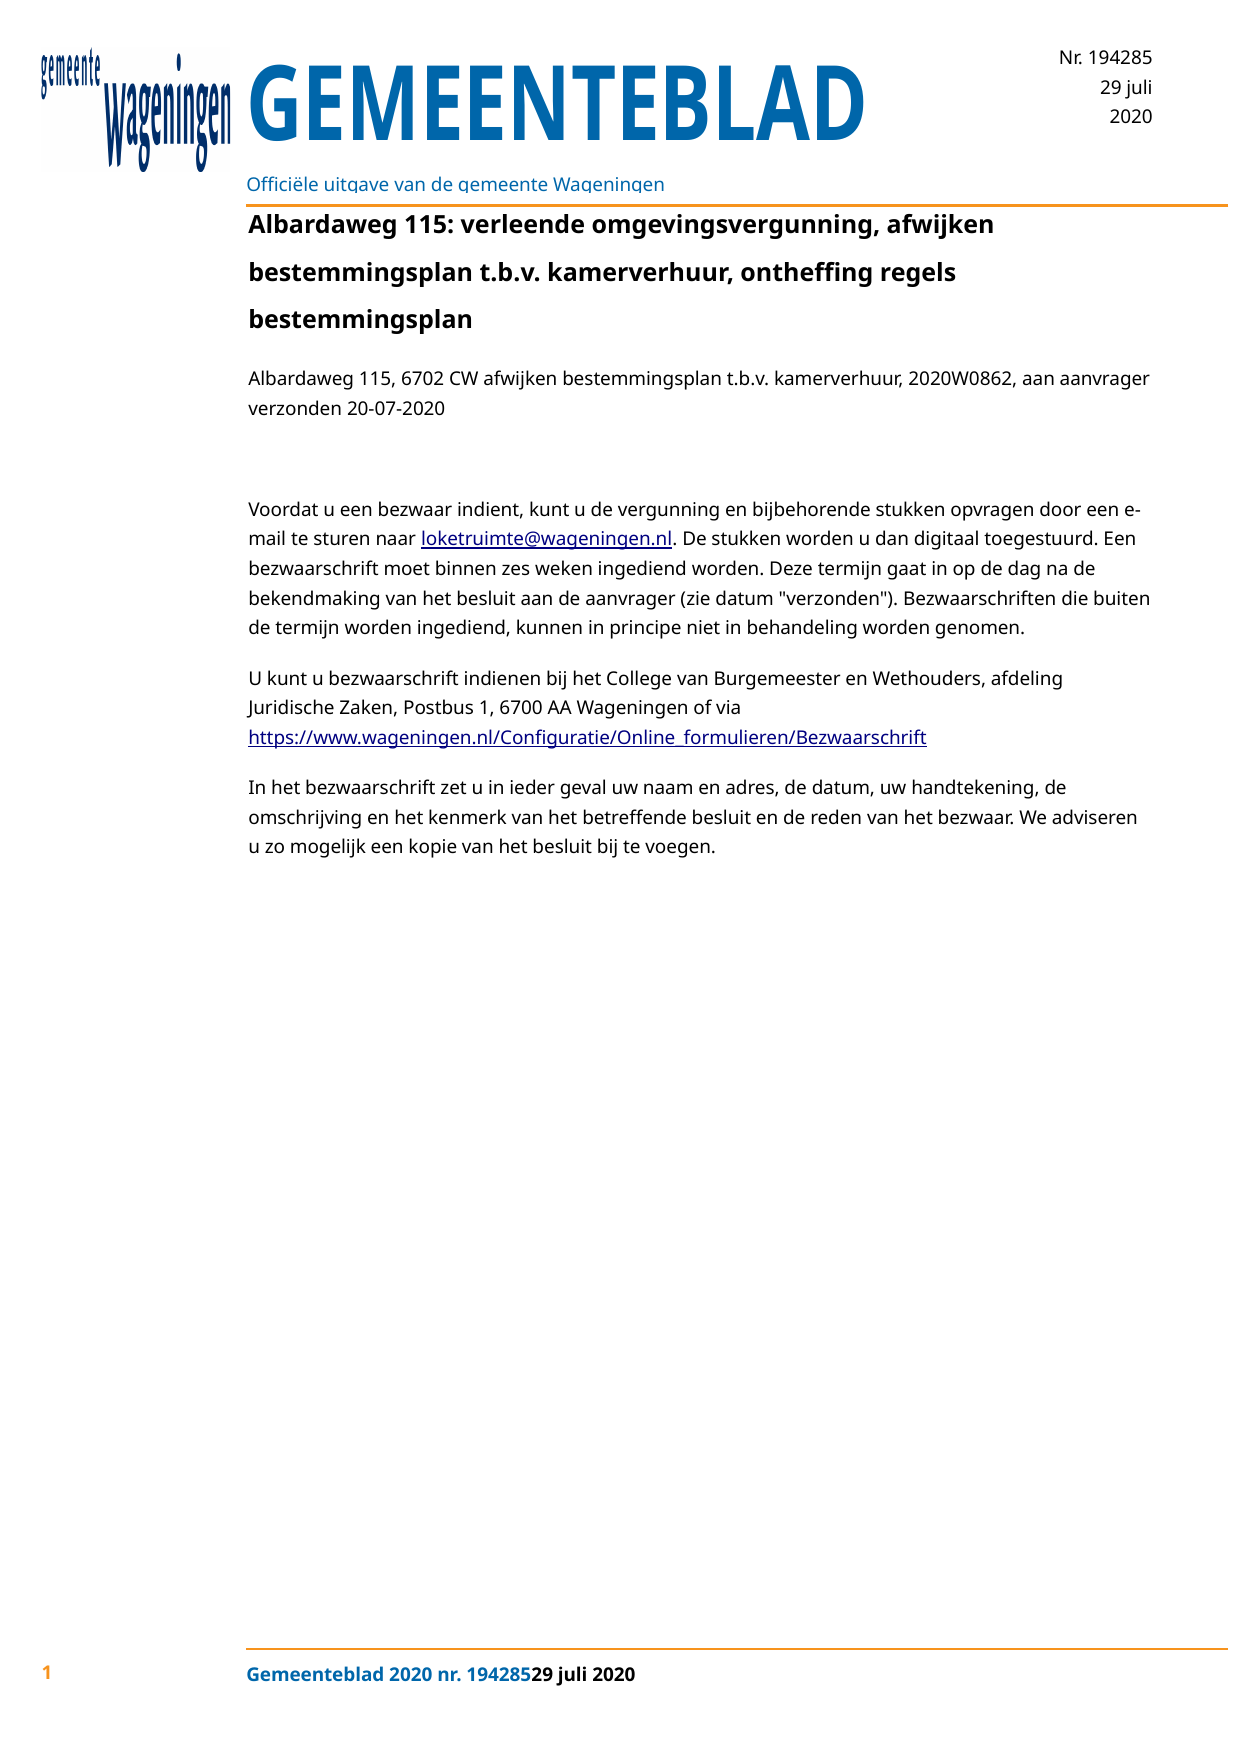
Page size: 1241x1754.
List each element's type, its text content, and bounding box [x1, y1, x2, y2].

picture [41, 47, 231, 172]
text Voordat u een bezwaar indient, kunt u de vergunning en bijbehorende stukken opvragen door een e-mail te sturen naar loketruimte@wageningen.nl. De stukken worden u dan digitaal toegestuurd. Een bezwaarschrift moet binnen zes weken ingediend worden. Deze termijn gaat in op de dag na de bekendmaking van het besluit aan de aanvrager (zie datum "verzonden"). Bezwaarschriften die buiten de termijn worden ingediend, kunnen in principe niet in behandeling worden genomen. [248, 496, 1152, 640]
text U kunt u bezwaarschrift indienen bij het College van Burgemeester en Wethouders, afdeling Juridische Zaken, Postbus 1, 6700 AA Wageningen of via https://www.wageningen.nl/Configuratie/Online_formulieren/Bezwaarschrift [248, 665, 1152, 749]
text Albardaweg 115: verleende omgevingsvergunning, afwijken bestemmingsplan t.b.v. kamerverhuur, ontheffing regels bestemmingsplan [248, 207, 1152, 336]
text In het bezwaarschrift zet u in ieder geval uw naam en adres, de datum, uw handtekening, de omschrijving en het kenmerk van het betreffende besluit en de reden van het bezwaar. We adviseren u zo mogelijk een kopie van het besluit bij te voegen. [248, 774, 1152, 859]
text Albardaweg 115, 6702 CW afwijken bestemmingsplan t.b.v. kamerverhuur, 2020W0862, aan aanvrager verzonden 20-07-2020 [248, 366, 1152, 421]
